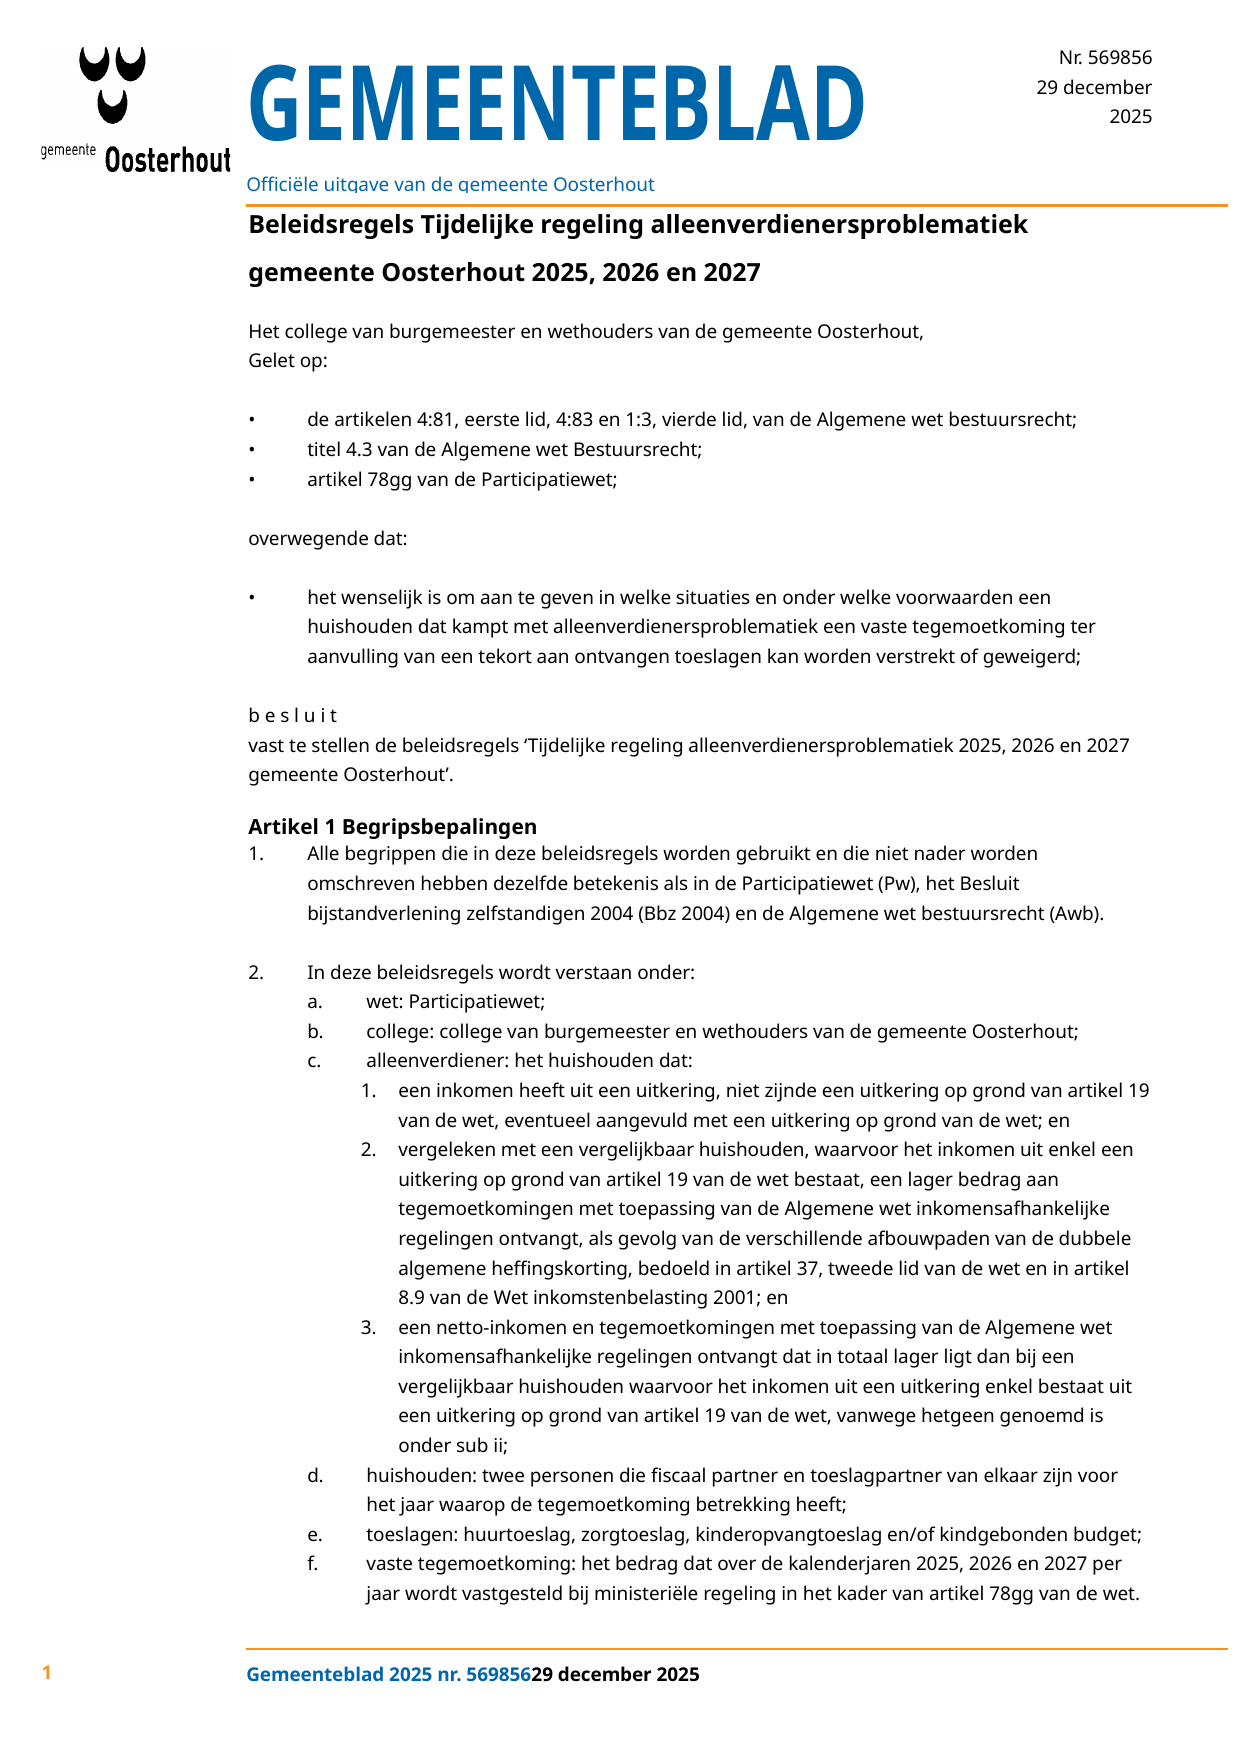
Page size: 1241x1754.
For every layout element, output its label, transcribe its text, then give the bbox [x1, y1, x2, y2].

list vaste tegemoetkoming: het bedrag dat over de kalenderjaren 2025, 2026 en 2027 per jaar wordt vastgesteld bij ministeriële regeling in het kader van artikel 78gg van de wet. [307, 1551, 1152, 1606]
list Alle begrippen die in deze beleidsregels worden gebruikt en die niet nader worden omschreven hebben dezelfde betekenis als in de Participatiewet (Pw), het Besluit bijstandverlening zelfstandigen 2004 (Bbz 2004) en de Algemene wet bestuursrecht (Awb). [248, 841, 1152, 925]
text vast te stellen de beleidsregels ‘Tijdelijke regeling alleenverdienersproblematiek 2025, 2026 en 2027 gemeente Oosterhout’. [248, 732, 1152, 787]
list vergeleken met een vergelijkbaar huishouden, waarvoor het inkomen uit enkel een uitkering op grond van artikel 19 van de wet bestaat, een lager bedrag aan tegemoetkomingen met toepassing van de Algemene wet inkomensafhankelijke regelingen ontvangt, als gevolg van de verschillende afbouwpaden van de dubbele algemene heffingskorting, bedoeld in artikel 37, tweede lid van de wet en in artikel 8.9 van de Wet inkomstenbelasting 2001; en [361, 1136, 1152, 1310]
list het wenselijk is om aan te geven in welke situaties en onder welke voorwaarden een huishouden dat kampt met alleenverdienersproblematiek een vaste tegemoetkoming ter aanvulling van een tekort aan ontvangen toeslagen kan worden verstrekt of geweigerd; [248, 584, 1152, 669]
list wet: Participatiewet; [307, 988, 1152, 1014]
list een inkomen heeft uit een uitkering, niet zijnde een uitkering op grond van artikel 19 van de wet, eventueel aangevuld met een uitkering op grond van de wet; en [361, 1077, 1152, 1132]
text Gelet op: [248, 347, 1152, 373]
list artikel 78gg van de Participatiewet; [248, 466, 1152, 492]
list de artikelen 4:81, eerste lid, 4:83 en 1:3, vierde lid, van de Algemene wet bestuursrecht; [248, 407, 1152, 432]
text Beleidsregels Tijdelijke regeling alleenverdienersproblematiek gemeente Oosterhout 2025, 2026 en 2027 [248, 207, 1152, 288]
list alleenverdiener: het huishouden dat: [307, 1048, 1152, 1073]
text Het college van burgemeester en wethouders van de gemeente Oosterhout, [248, 318, 1152, 344]
text b e s l u i t [248, 702, 1152, 728]
list In deze beleidsregels wordt verstaan onder: [248, 959, 1152, 984]
list college: college van burgemeester en wethouders van de gemeente Oosterhout; [307, 1018, 1152, 1044]
list titel 4.3 van de Algemene wet Bestuursrecht; [248, 436, 1152, 462]
text overwegende dat: [248, 525, 1152, 551]
list huishouden: twee personen die fiscaal partner en toeslagpartner van elkaar zijn voor het jaar waarop de tegemoetkoming betrekking heeft; [307, 1462, 1152, 1517]
text Artikel 1 Begripsbepalingen [248, 812, 1152, 841]
list toeslagen: huurtoeslag, zorgtoeslag, kinderopvangtoeslag en/of kindgebonden budget; [307, 1521, 1152, 1547]
picture [41, 47, 231, 172]
list een netto-inkomen en tegemoetkomingen met toepassing van de Algemene wet inkomensafhankelijke regelingen ontvangt dat in totaal lager ligt dan bij een vergelijkbaar huishouden waarvoor het inkomen uit een uitkering enkel bestaat uit een uitkering op grond van artikel 19 van de wet, vanwege hetgeen genoemd is onder sub ii; [361, 1314, 1152, 1458]
